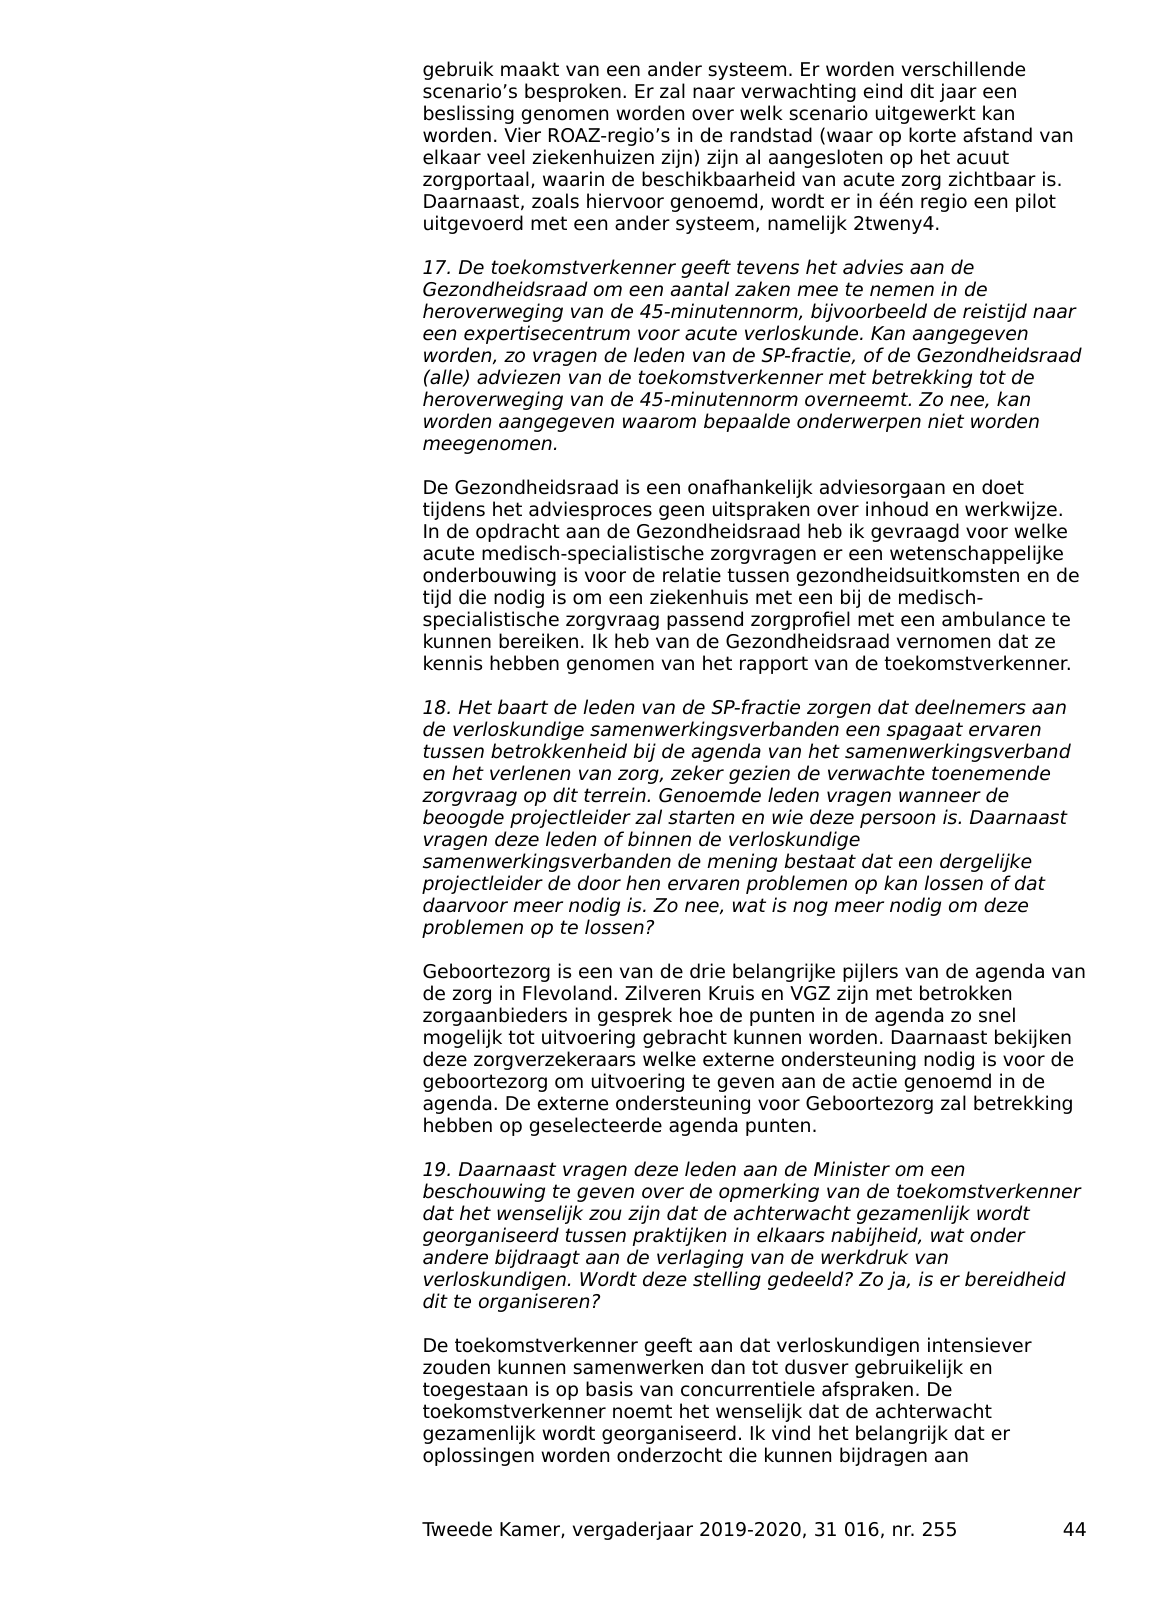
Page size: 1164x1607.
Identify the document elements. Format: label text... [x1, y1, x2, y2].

text De toekomstverkenner geeft aan dat verloskundigen intensiever zouden kunnen samenwerken dan tot dusver gebruikelijk en toegestaan is op basis van concurrentiele afspraken. De toekomstverkenner noemt het wenselijk dat de achterwacht gezamenlijk wordt georganiseerd. Ik vind het belangrijk dat er oplossingen worden onderzocht die kunnen bijdragen aan [422, 1335, 1087, 1467]
text De Gezondheidsraad is een onafhankelijk adviesorgaan en doet tijdens het adviesproces geen uitspraken over inhoud en werkwijze. In de opdracht aan de Gezondheidsraad heb ik gevraagd voor welke acute medisch-specialistische zorgvragen er een wetenschappelijke onderbouwing is voor de relatie tussen gezondheidsuitkomsten en de tijd die nodig is om een ziekenhuis met een bij de medisch-specialistische zorgvraag passend zorgprofiel met een ambulance te kunnen bereiken. Ik heb van de Gezondheidsraad vernomen dat ze kennis hebben genomen van het rapport van de toekomstverkenner. [422, 477, 1087, 675]
subtitle 18. Het baart de leden van de SP-fractie zorgen dat deelnemers aan de verloskundige samenwerkingsverbanden een spagaat ervaren tussen betrokkenheid bij de agenda van het samenwerkingsverband en het verlenen van zorg, zeker gezien de verwachte toenemende zorgvraag op dit terrein. Genoemde leden vragen wanneer de beoogde projectleider zal starten en wie deze persoon is. Daarnaast vragen deze leden of binnen de verloskundige samenwerkingsverbanden de mening bestaat dat een dergelijke projectleider de door hen ervaren problemen op kan lossen of dat daarvoor meer nodig is. Zo nee, wat is nog meer nodig om deze problemen op te lossen? [422, 697, 1087, 939]
text Geboortezorg is een van de drie belangrijke pijlers van de agenda van de zorg in Flevoland. Zilveren Kruis en VGZ zijn met betrokken zorgaanbieders in gesprek hoe de punten in de agenda zo snel mogelijk tot uitvoering gebracht kunnen worden. Daarnaast bekijken deze zorgverzekeraars welke externe ondersteuning nodig is voor de geboortezorg om uitvoering te geven aan de actie genoemd in de agenda. De externe ondersteuning voor Geboortezorg zal betrekking hebben op geselecteerde agenda punten. [422, 961, 1087, 1137]
subtitle 19. Daarnaast vragen deze leden aan de Minister om een beschouwing te geven over de opmerking van de toekomstverkenner dat het wenselijk zou zijn dat de achterwacht gezamenlijk wordt georganiseerd tussen praktijken in elkaars nabijheid, wat onder andere bijdraagt aan de verlaging van de werkdruk van verloskundigen. Wordt deze stelling gedeeld? Zo ja, is er bereidheid dit te organiseren? [422, 1159, 1087, 1313]
text gebruik maakt van een ander systeem. Er worden verschillende scenario’s besproken. Er zal naar verwachting eind dit jaar een beslissing genomen worden over welk scenario uitgewerkt kan worden. Vier ROAZ-regio’s in de randstad (waar op korte afstand van elkaar veel ziekenhuizen zijn) zijn al aangesloten op het acuut zorgportaal, waarin de beschikbaarheid van acute zorg zichtbaar is. Daarnaast, zoals hiervoor genoemd, wordt er in één regio een pilot uitgevoerd met een ander systeem, namelijk 2tweny4. [422, 59, 1087, 235]
subtitle 17. De toekomstverkenner geeft tevens het advies aan de Gezondheidsraad om een aantal zaken mee te nemen in de heroverweging van de 45-minutennorm, bijvoorbeeld de reistijd naar een expertisecentrum voor acute verloskunde. Kan aangegeven worden, zo vragen de leden van de SP-fractie, of de Gezondheidsraad (alle) adviezen van de toekomstverkenner met betrekking tot de heroverweging van de 45-minutennorm overneemt. Zo nee, kan worden aangegeven waarom bepaalde onderwerpen niet worden meegenomen. [422, 257, 1087, 455]
